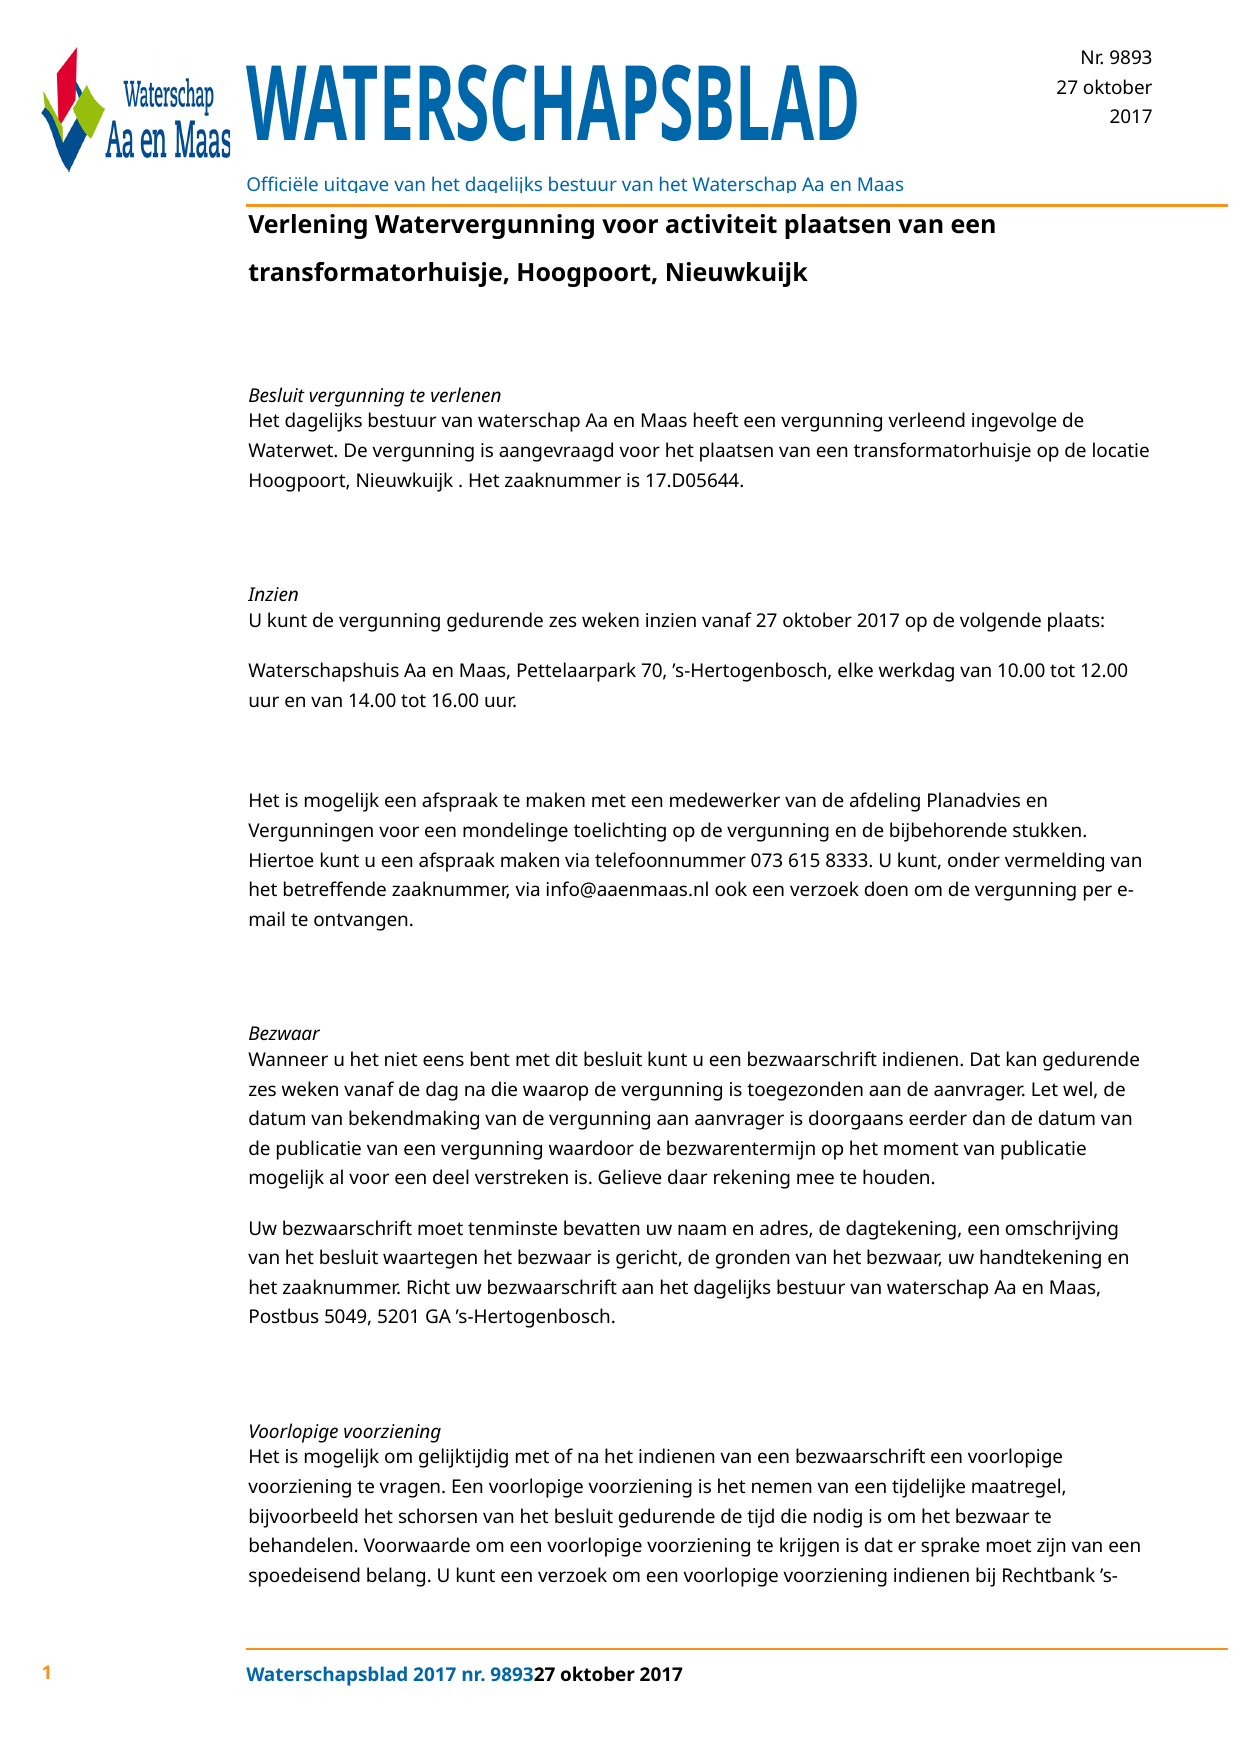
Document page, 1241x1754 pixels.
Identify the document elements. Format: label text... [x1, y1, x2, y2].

text Het is mogelijk een afspraak te maken met een medewerker van de afdeling Planadvies en Vergunningen voor een mondelinge toelichting op de vergunning en de bijbehorende stukken. Hiertoe kunt u een afspraak maken via telefoonnummer 073 615 8333. U kunt, onder vermelding van het betreffende zaaknummer, via info@aaenmaas.nl ook een verzoek doen om de vergunning per e-mail te ontvangen. [248, 788, 1152, 932]
text Het dagelijks bestuur van waterschap Aa en Maas heeft een vergunning verleend ingevolge de Waterwet. De vergunning is aangevraagd voor het plaatsen van een transformatorhuisje op de locatie Hoogpoort, Nieuwkuijk . Het zaaknummer is 17.D05644. [248, 408, 1152, 492]
text Waterschapshuis Aa en Maas, Pettelaarpark 70, ’s-Hertogenbosch, elke werkdag van 10.00 tot 12.00 uur en van 14.00 tot 16.00 uur. [248, 657, 1152, 713]
text U kunt de vergunning gedurende zes weken inzien vanaf 27 oktober 2017 op de volgende plaats: [248, 607, 1152, 633]
text Besluit vergunning te verlenen [248, 382, 1152, 408]
text Wanneer u het niet eens bent met dit besluit kunt u een bezwaarschrift indienen. Dat kan gedurende zes weken vanaf de dag na die waarop de vergunning is toegezonden aan de aanvrager. Let wel, de datum van bekendmaking van de vergunning aan aanvrager is doorgaans eerder dan de datum van de publicatie van een vergunning waardoor de bezwarentermijn op het moment van publicatie mogelijk al voor een deel verstreken is. Gelieve daar rekening mee te houden. [248, 1046, 1152, 1190]
text Het is mogelijk om gelijktijdig met of na het indienen van een bezwaarschrift een voorlopige voorziening te vragen. Een voorlopige voorziening is het nemen van een tijdelijke maatregel, bijvoorbeeld het schorsen van het besluit gedurende de tijd die nodig is om het bezwaar te behandelen. Voorwaarde om een voorlopige voorziening te krijgen is dat er sprake moet zijn van een spoedeisend belang. U kunt een verzoek om een voorlopige voorziening indienen bij Rechtbank ’s- [248, 1444, 1152, 1588]
text Uw bezwaarschrift moet tenminste bevatten uw naam en adres, de dagtekening, een omschrijving van het besluit waartegen het bezwaar is gericht, de gronden van het bezwaar, uw handtekening en het zaaknummer. Richt uw bezwaarschrift aan het dagelijks bestuur van waterschap Aa en Maas, Postbus 5049, 5201 GA ’s-Hertogenbosch. [248, 1215, 1152, 1329]
text Verlening Watervergunning voor activiteit plaatsen van een transformatorhuisje, Hoogpoort, Nieuwkuijk [248, 207, 1152, 288]
text Voorlopige voorziening [248, 1418, 1152, 1444]
text Bezwaar [248, 1020, 1152, 1046]
picture [41, 47, 231, 172]
text Inzien [248, 581, 1152, 607]
